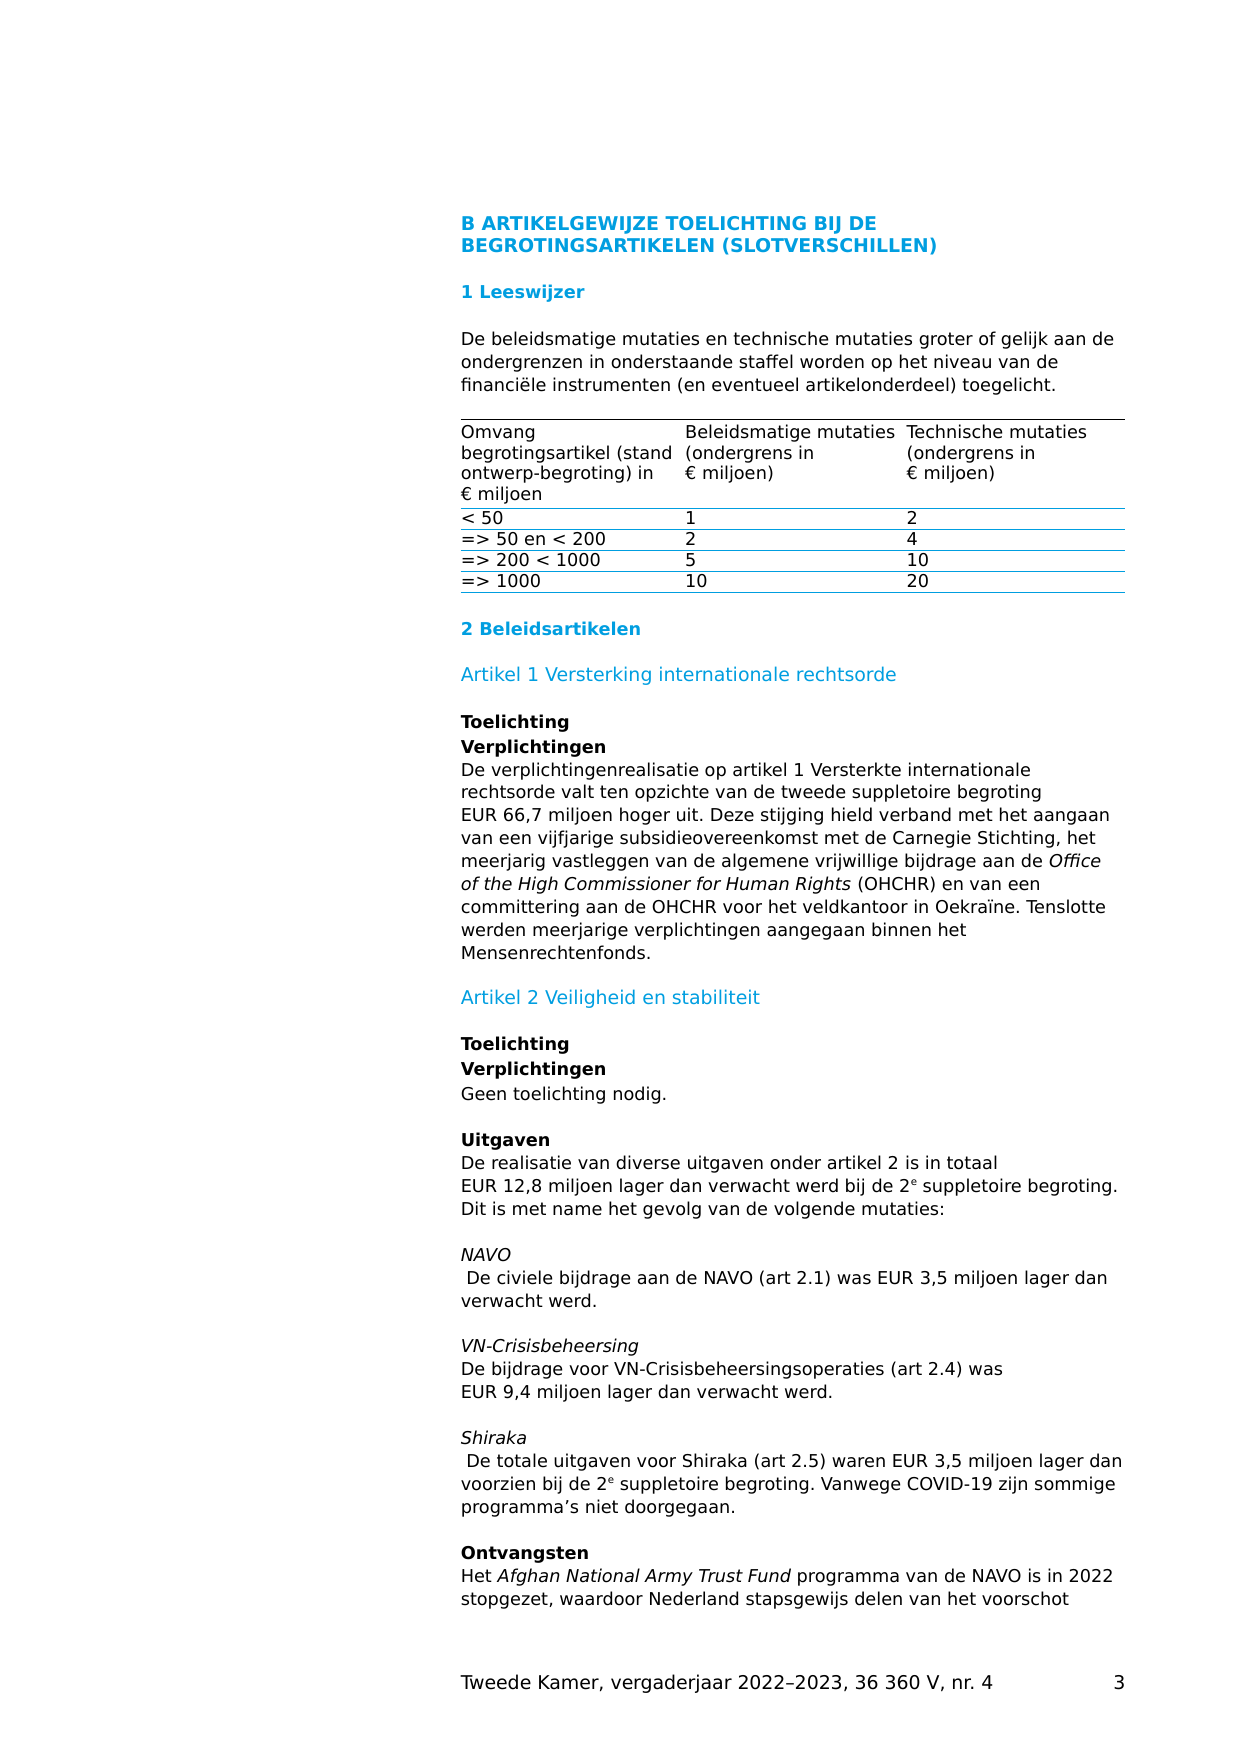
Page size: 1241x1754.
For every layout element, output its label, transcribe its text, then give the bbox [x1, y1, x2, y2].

table_cell 4 [904, 530, 1125, 550]
table_header Omvang begrotingsartikel (stand ontwerp-begroting) in € miljoen [461, 420, 682, 507]
text Ontvangsten Het Afghan National Army Trust Fund programma van de NAVO is in 2022 stopgezet, waardoor Nederland stapsgewijs delen van het voorschot [461, 1541, 1125, 1609]
table_header Beleidsmatige mutaties (ondergrens in € miljoen) [682, 420, 903, 507]
text Toelichting [461, 710, 1125, 733]
table_cell => 200 < 1000 [461, 551, 682, 571]
table_cell 2 [682, 530, 903, 550]
table_cell 1 [682, 509, 903, 528]
title 1 Leeswijzer [461, 280, 1125, 303]
table_cell 10 [682, 572, 903, 592]
text Shiraka De totale uitgaven voor Shiraka (art 2.5) waren EUR 3,5 miljoen lager dan voorzien bij de 2e suppletoire begroting. Vanwege COVID-19 zijn sommige programma’s niet doorgegaan. [461, 1426, 1125, 1518]
table_cell => 1000 [461, 572, 682, 592]
title Artikel 2 Veiligheid en stabiliteit [461, 987, 1125, 1009]
text Geen toelichting nodig. [461, 1082, 1125, 1105]
table_cell 2 [904, 509, 1125, 528]
text Verplichtingen [461, 1057, 1125, 1080]
table_header Technische mutaties (ondergrens in € miljoen) [904, 420, 1125, 507]
table_cell 20 [904, 572, 1125, 592]
title B Artikelgewijze toelichting bij de begrotingsartikelen (slotverschillen) [461, 213, 1125, 257]
table_cell 10 [904, 551, 1125, 571]
text De beleidsmatige mutaties en technische mutaties groter of gelijk aan de ondergrenzen in onderstaande staffel worden op het niveau van de financiële instrumenten (en eventueel artikelonderdeel) toegelicht. [461, 327, 1125, 396]
table_cell < 50 [461, 509, 682, 528]
table_cell 5 [682, 551, 903, 571]
table_cell => 50 en < 200 [461, 530, 682, 550]
title Artikel 1 Versterking internationale rechtsorde [461, 664, 1125, 686]
text Verplichtingen De verplichtingenrealisatie op artikel 1 Versterkte internationale rechtsorde valt ten opzichte van de tweede suppletoire begroting EUR 66,7 miljoen hoger uit. Deze stijging hield verband met het aangaan van een vijfjarige subsidieovereenkomst met de Carnegie Stichting, het meerjarig vastleggen van de algemene vrijwillige bijdrage aan de Office of the High Commissioner for Human Rights (OHCHR) en van een committering aan de OHCHR voor het veldkantoor in Oekraïne. Tenslotte werden meerjarige verplichtingen aangegaan binnen het Mensenrechtenfonds. [461, 735, 1125, 964]
text Uitgaven De realisatie van diverse uitgaven onder artikel 2 is in totaal EUR 12,8 miljoen lager dan verwacht werd bij de 2e suppletoire begroting. Dit is met name het gevolg van de volgende mutaties: [461, 1128, 1125, 1220]
title 2 Beleidsartikelen [461, 617, 1125, 640]
text VN-Crisisbeheersing De bijdrage voor VN-Crisisbeheersingsoperaties (art 2.4) was EUR 9,4 miljoen lager dan verwacht werd. [461, 1334, 1125, 1403]
text NAVO De civiele bijdrage aan de NAVO (art 2.1) was EUR 3,5 miljoen lager dan verwacht werd. [461, 1243, 1125, 1312]
text Toelichting [461, 1032, 1125, 1055]
